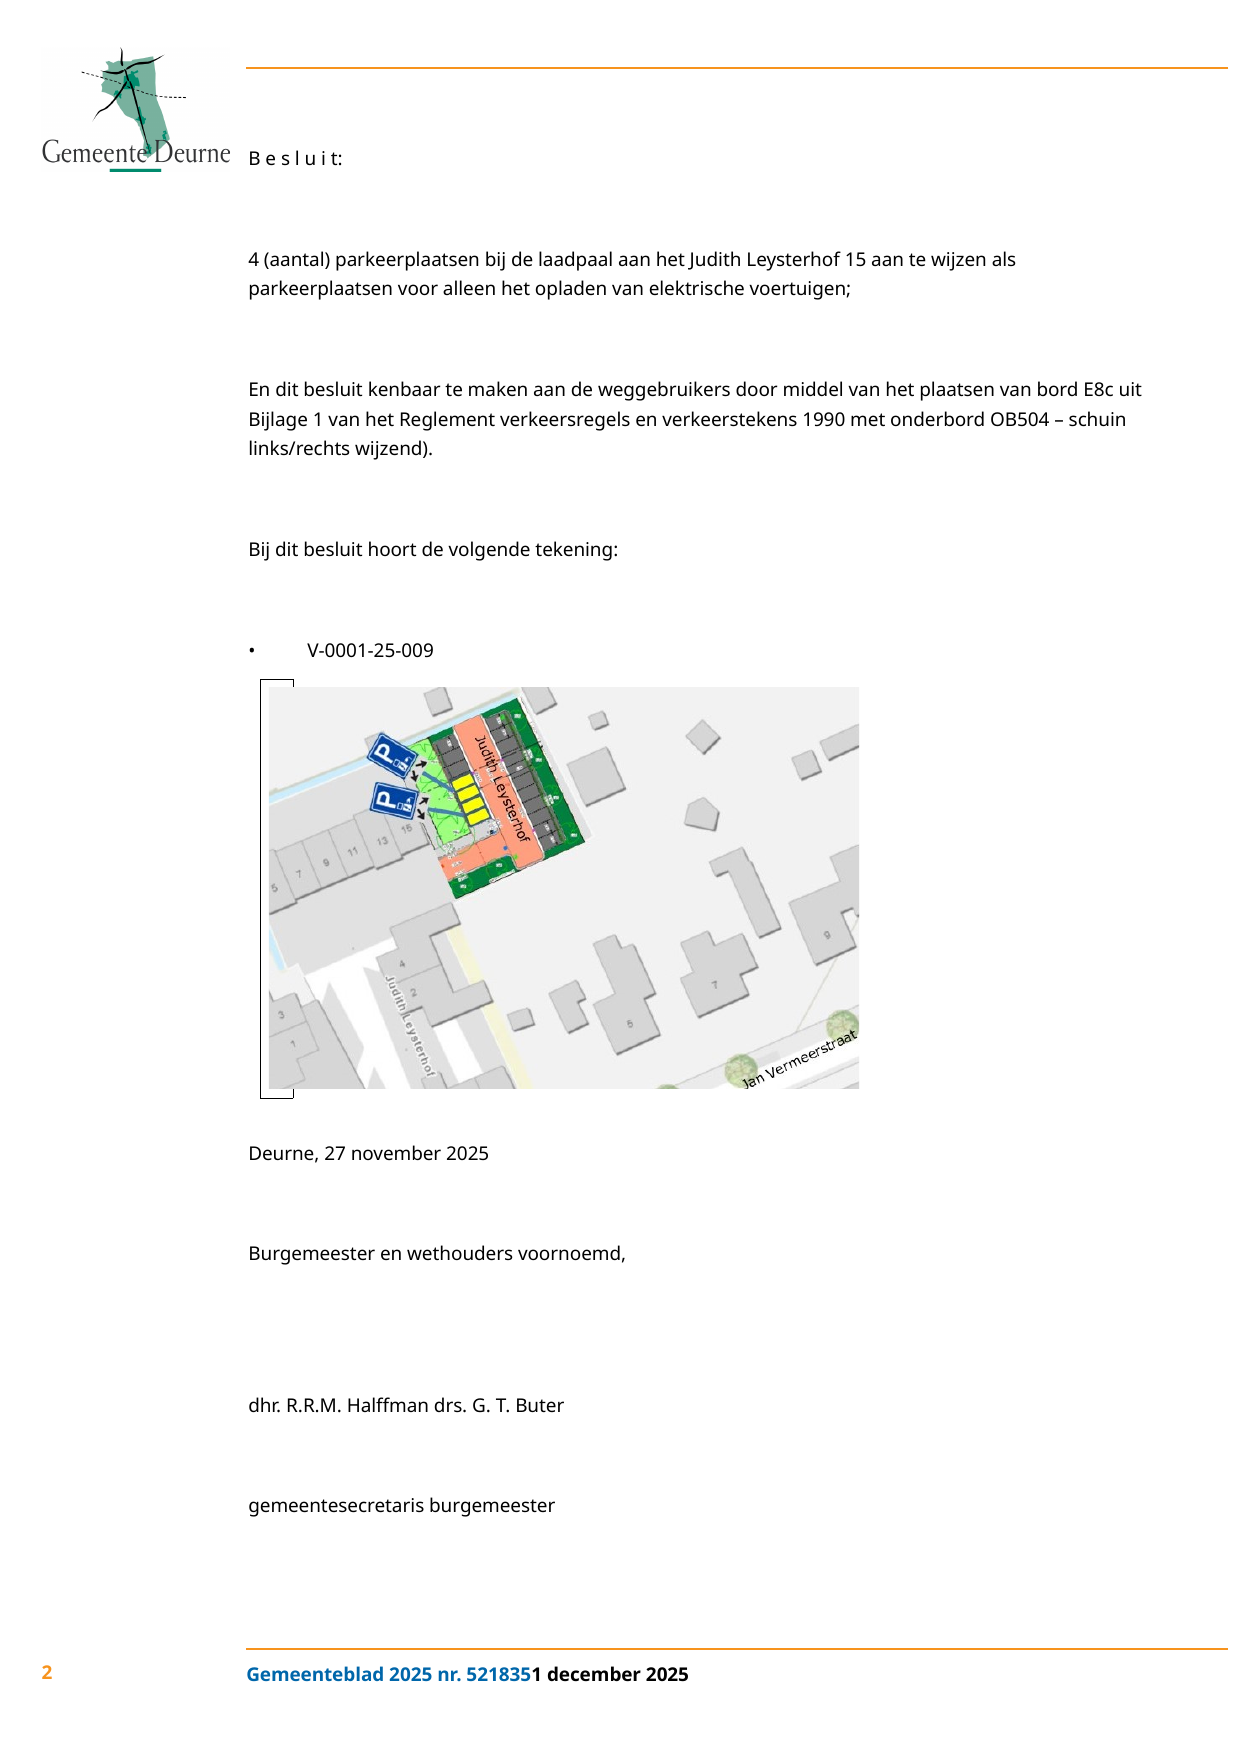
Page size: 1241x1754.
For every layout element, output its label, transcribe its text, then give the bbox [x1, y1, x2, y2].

picture [268, 687, 860, 1089]
text En dit besluit kenbaar te maken aan de weggebruikers door middel van het plaatsen van bord E8c uit Bijlage 1 van het Reglement verkeersregels en verkeerstekens 1990 met onderbord OB504 – schuin links/rechts wijzend). [248, 376, 1152, 461]
text Burgemeester en wethouders voornoemd, [248, 1241, 1152, 1266]
text gemeentesecretaris burgemeester [248, 1493, 1152, 1518]
text dhr. R.R.M. Halffman drs. G. T. Buter [248, 1392, 1152, 1418]
text B e s l u i t: [248, 145, 1152, 171]
text Deurne, 27 november 2025 [248, 1140, 1152, 1166]
text 4 (aantal) parkeerplaatsen bij de laadpaal aan het Judith Leysterhof 15 aan te wijzen als parkeerplaatsen voor alleen het opladen van elektrische voertuigen; [248, 246, 1152, 301]
text Bij dit besluit hoort de volgende tekening: [248, 536, 1152, 562]
picture [41, 47, 231, 172]
list V-0001-25-009 [248, 637, 1152, 663]
